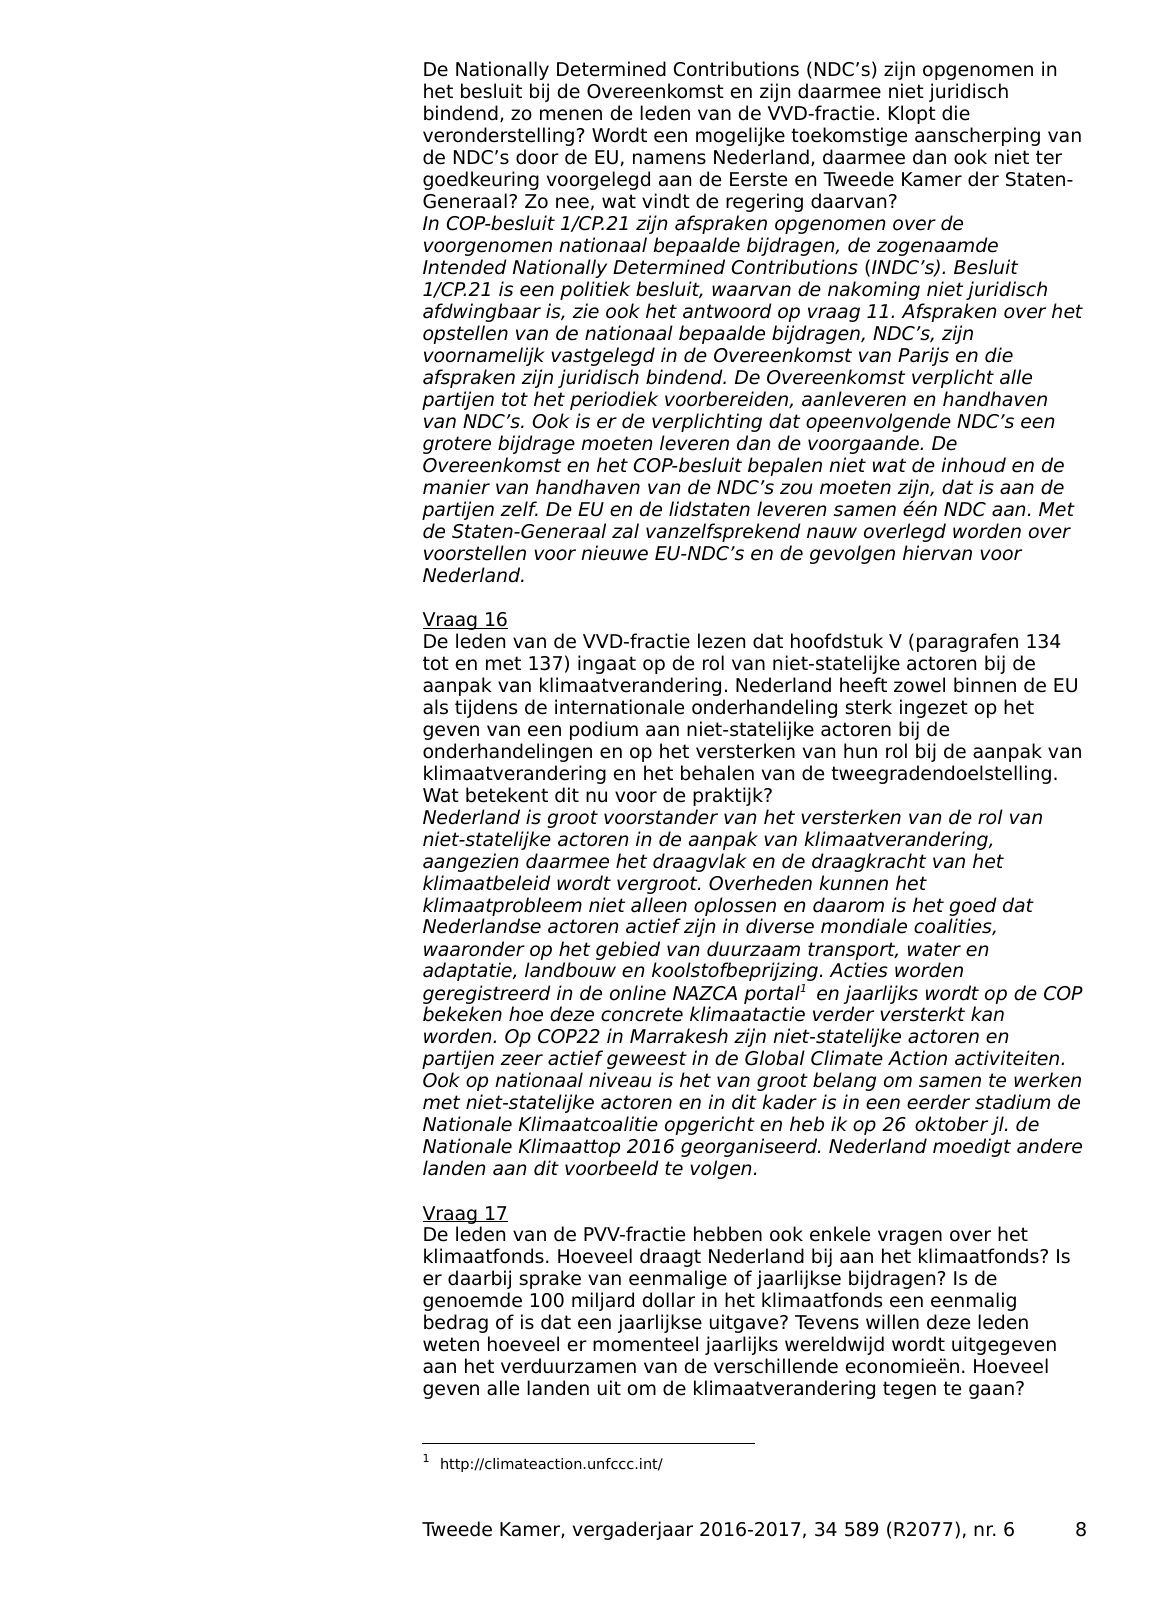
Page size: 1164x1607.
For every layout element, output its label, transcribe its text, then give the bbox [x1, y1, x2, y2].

text De leden van de VVD-fractie lezen dat hoofdstuk V (paragrafen 134 tot en met 137) ingaat op de rol van niet-statelijke actoren bij de aanpak van klimaatverandering. Nederland heeft zowel binnen de EU als tijdens de internationale onderhandeling sterk ingezet op het geven van een podium aan niet-statelijke actoren bij de onderhandelingen en op het versterken van hun rol bij de aanpak van klimaatverandering en het behalen van de tweegradendoelstelling. Wat betekent dit nu voor de praktijk? [422, 631, 1087, 807]
text De Nationally Determined Contributions (NDC’s) zijn opgenomen in het besluit bij de Overeenkomst en zijn daarmee niet juridisch bindend, zo menen de leden van de VVD-fractie. Klopt die veronderstelling? Wordt een mogelijke toekomstige aanscherping van de NDC’s door de EU, namens Nederland, daarmee dan ook niet ter goedkeuring voorgelegd aan de Eerste en Tweede Kamer der Staten-Generaal? Zo nee, wat vindt de regering daarvan? [422, 59, 1087, 213]
text Vraag 16 [422, 609, 1087, 631]
text Nederland is groot voorstander van het versterken van de rol van niet-statelijke actoren in de aanpak van klimaatverandering, aangezien daarmee het draagvlak en de draagkracht van het klimaatbeleid wordt vergroot. Overheden kunnen het klimaatprobleem niet alleen oplossen en daarom is het goed dat Nederlandse actoren actief zijn in diverse mondiale coalities, waaronder op het gebied van duurzaam transport, water en adaptatie, landbouw en koolstofbeprijzing. Acties worden geregistreerd in de online NAZCA portal en jaarlijks wordt op de COP bekeken hoe deze concrete klimaatactie verder versterkt kan worden. Op COP22 in Marrakesh zijn niet-statelijke actoren en partijen zeer actief geweest in de Global Climate Action activiteiten. Ook op nationaal niveau is het van groot belang om samen te werken met niet-statelijke actoren en in dit kader is in een eerder stadium de Nationale Klimaatcoalitie opgericht en heb ik op 26 oktober jl. de Nationale Klimaattop 2016 georganiseerd. Nederland moedigt andere landen aan dit voorbeeld te volgen. [422, 807, 1087, 1180]
text De leden van de PVV-fractie hebben ook enkele vragen over het klimaatfonds. Hoeveel draagt Nederland bij aan het klimaatfonds? Is er daarbij sprake van eenmalige of jaarlijkse bijdragen? Is de genoemde 100 miljard dollar in het klimaatfonds een eenmalig bedrag of is dat een jaarlijkse uitgave? Tevens willen deze leden weten hoeveel er momenteel jaarlijks wereldwijd wordt uitgegeven aan het verduurzamen van de verschillende economieën. Hoeveel geven alle landen uit om de klimaatverandering tegen te gaan? [422, 1224, 1087, 1400]
text Vraag 17 [422, 1202, 1087, 1224]
text http://climateaction.unfccc.int/ [422, 1452, 1087, 1474]
text In COP-besluit 1/CP.21 zijn afspraken opgenomen over de voorgenomen nationaal bepaalde bijdragen, de zogenaamde Intended Nationally Determined Contributions (INDC’s). Besluit 1/CP.21 is een politiek besluit, waarvan de nakoming niet juridisch afdwingbaar is, zie ook het antwoord op vraag 11. Afspraken over het opstellen van de nationaal bepaalde bijdragen, NDC’s, zijn voornamelijk vastgelegd in de Overeenkomst van Parijs en die afspraken zijn juridisch bindend. De Overeenkomst verplicht alle partijen tot het periodiek voorbereiden, aanleveren en handhaven van NDC’s. Ook is er de verplichting dat opeenvolgende NDC’s een grotere bijdrage moeten leveren dan de voorgaande. De Overeenkomst en het COP-besluit bepalen niet wat de inhoud en de manier van handhaven van de NDC’s zou moeten zijn, dat is aan de partijen zelf. De EU en de lidstaten leveren samen één NDC aan. Met de Staten-Generaal zal vanzelfsprekend nauw overlegd worden over voorstellen voor nieuwe EU-NDC’s en de gevolgen hiervan voor Nederland. [422, 213, 1087, 587]
